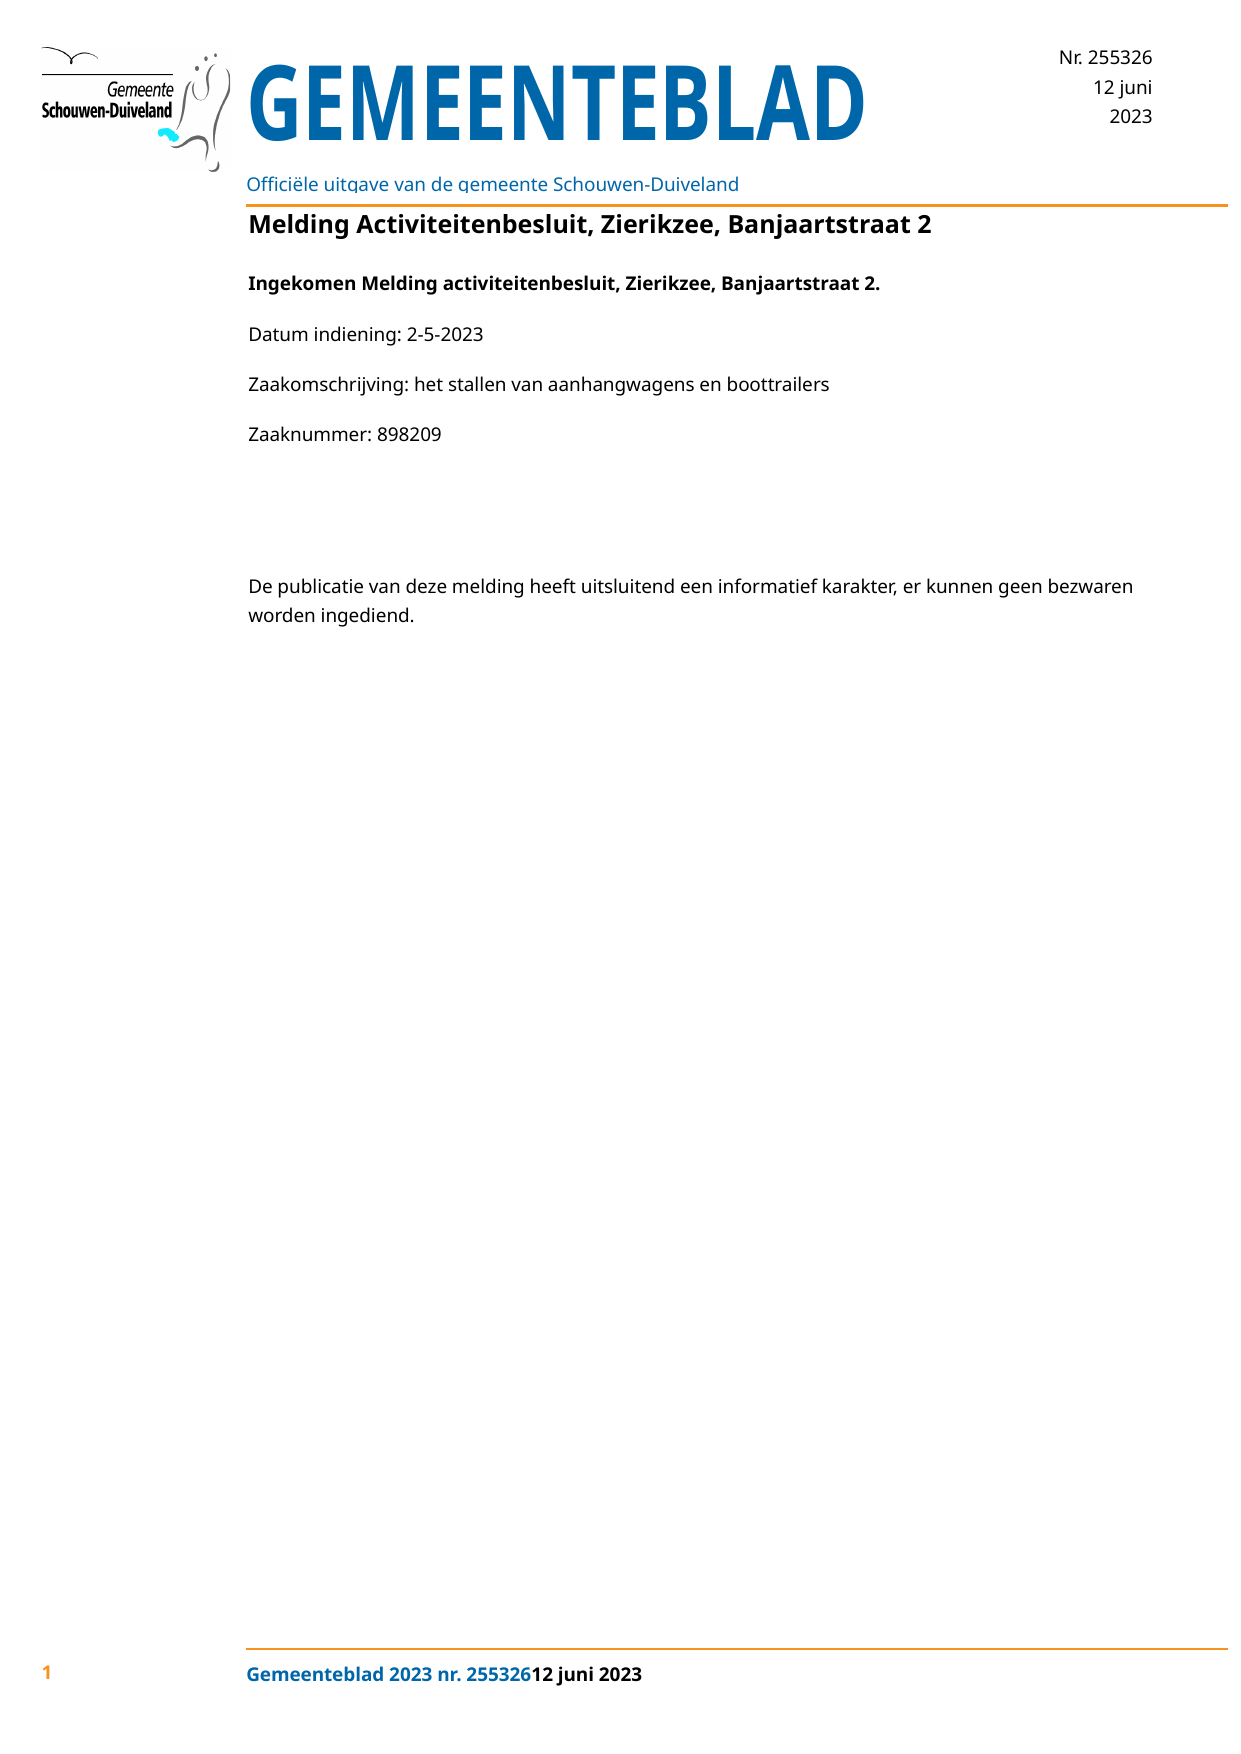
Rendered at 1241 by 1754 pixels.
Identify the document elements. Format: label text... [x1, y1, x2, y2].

text Melding Activiteitenbesluit, Zierikzee, Banjaartstraat 2 [248, 207, 1152, 241]
picture [41, 47, 231, 172]
text De publicatie van deze melding heeft uitsluitend een informatief karakter, er kunnen geen bezwaren worden ingediend. [248, 573, 1152, 628]
text Ingekomen Melding activiteitenbesluit, Zierikzee, Banjaartstraat 2. [248, 270, 1152, 296]
text Zaaknummer: 898209 [248, 422, 1152, 447]
text Zaakomschrijving: het stallen van aanhangwagens en boottrailers [248, 371, 1152, 397]
text Datum indiening: 2-5-2023 [248, 321, 1152, 346]
